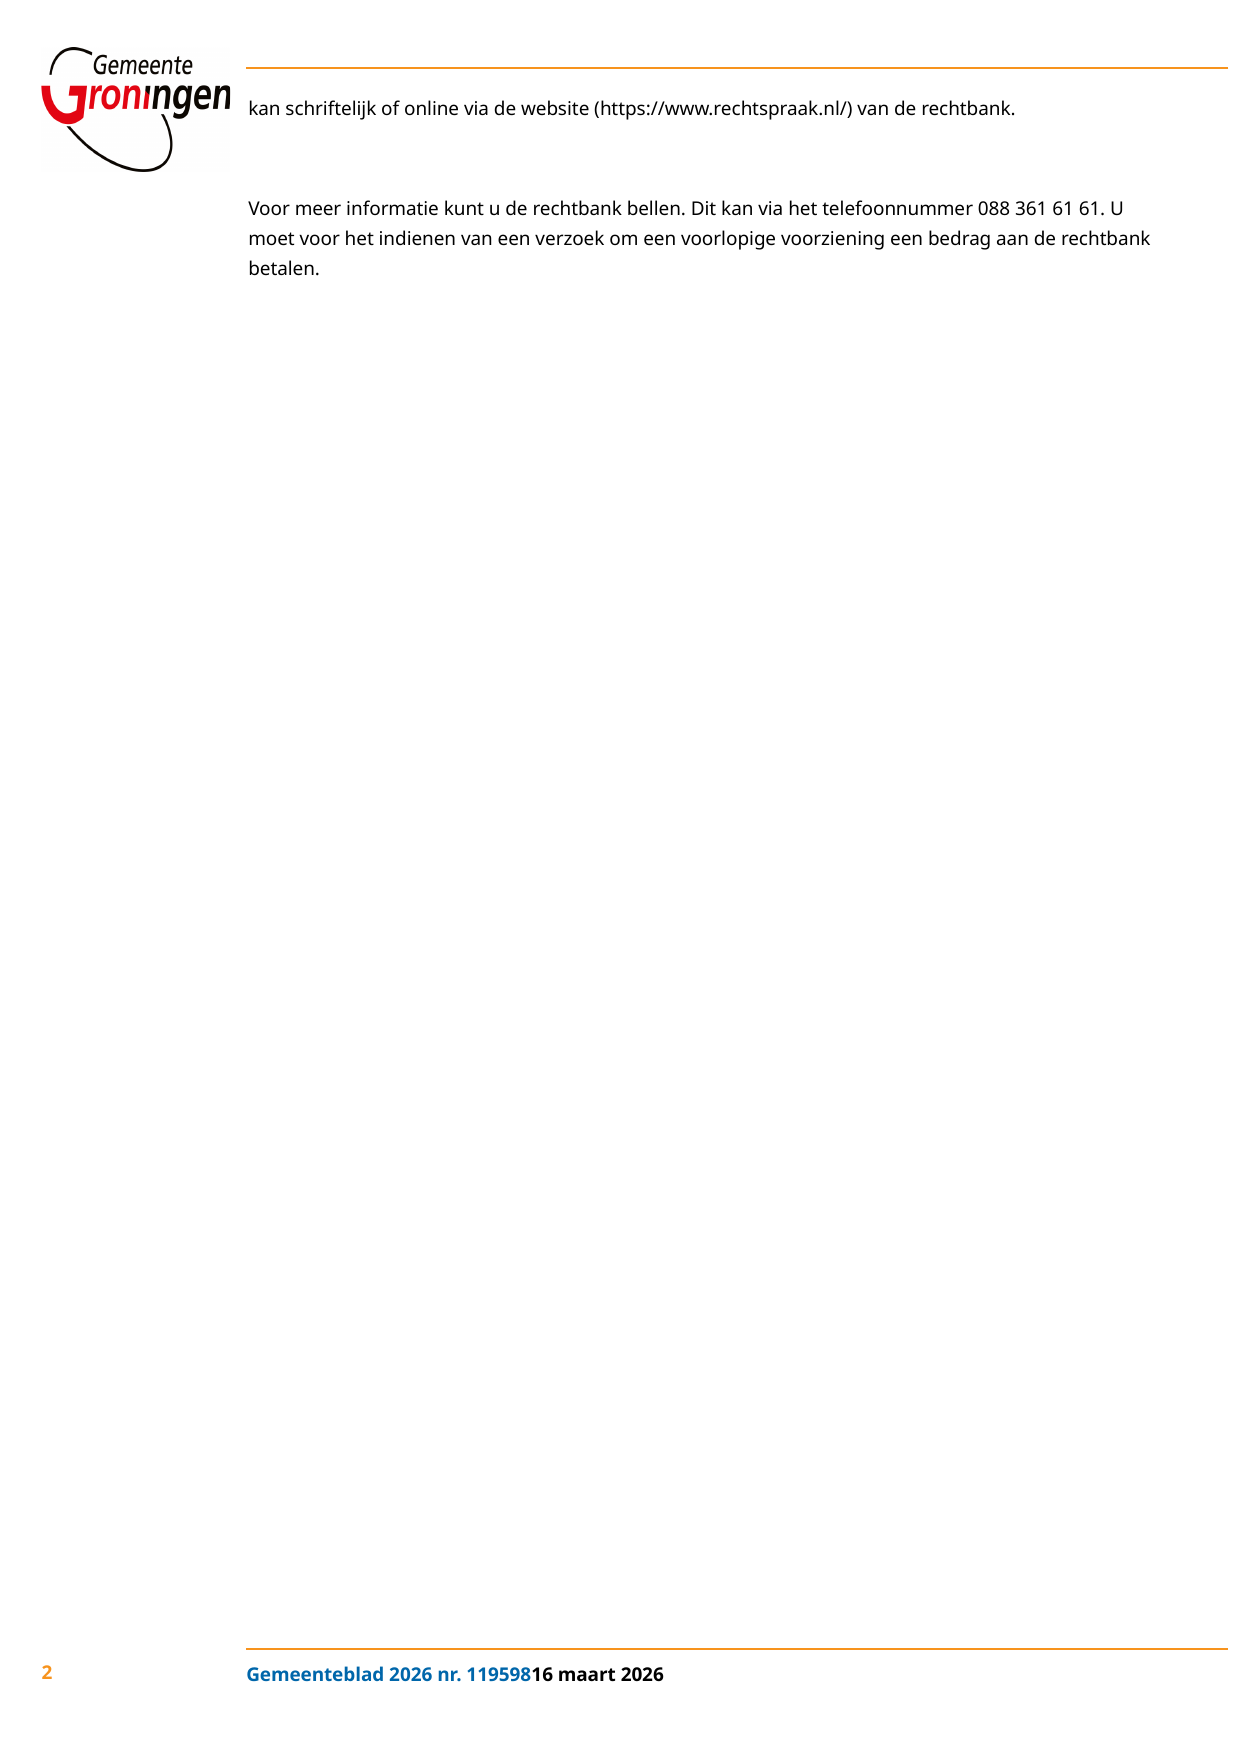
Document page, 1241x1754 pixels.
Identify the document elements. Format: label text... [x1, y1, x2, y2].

picture [41, 47, 231, 172]
text Voor meer informatie kunt u de rechtbank bellen. Dit kan via het telefoonnummer 088 361 61 61. U moet voor het indienen van een verzoek om een voorlopige voorziening een bedrag aan de rechtbank betalen. [248, 196, 1152, 281]
text kan schriftelijk of online via de website (https://www.rechtspraak.nl/) van de rechtbank. [248, 95, 1152, 121]
